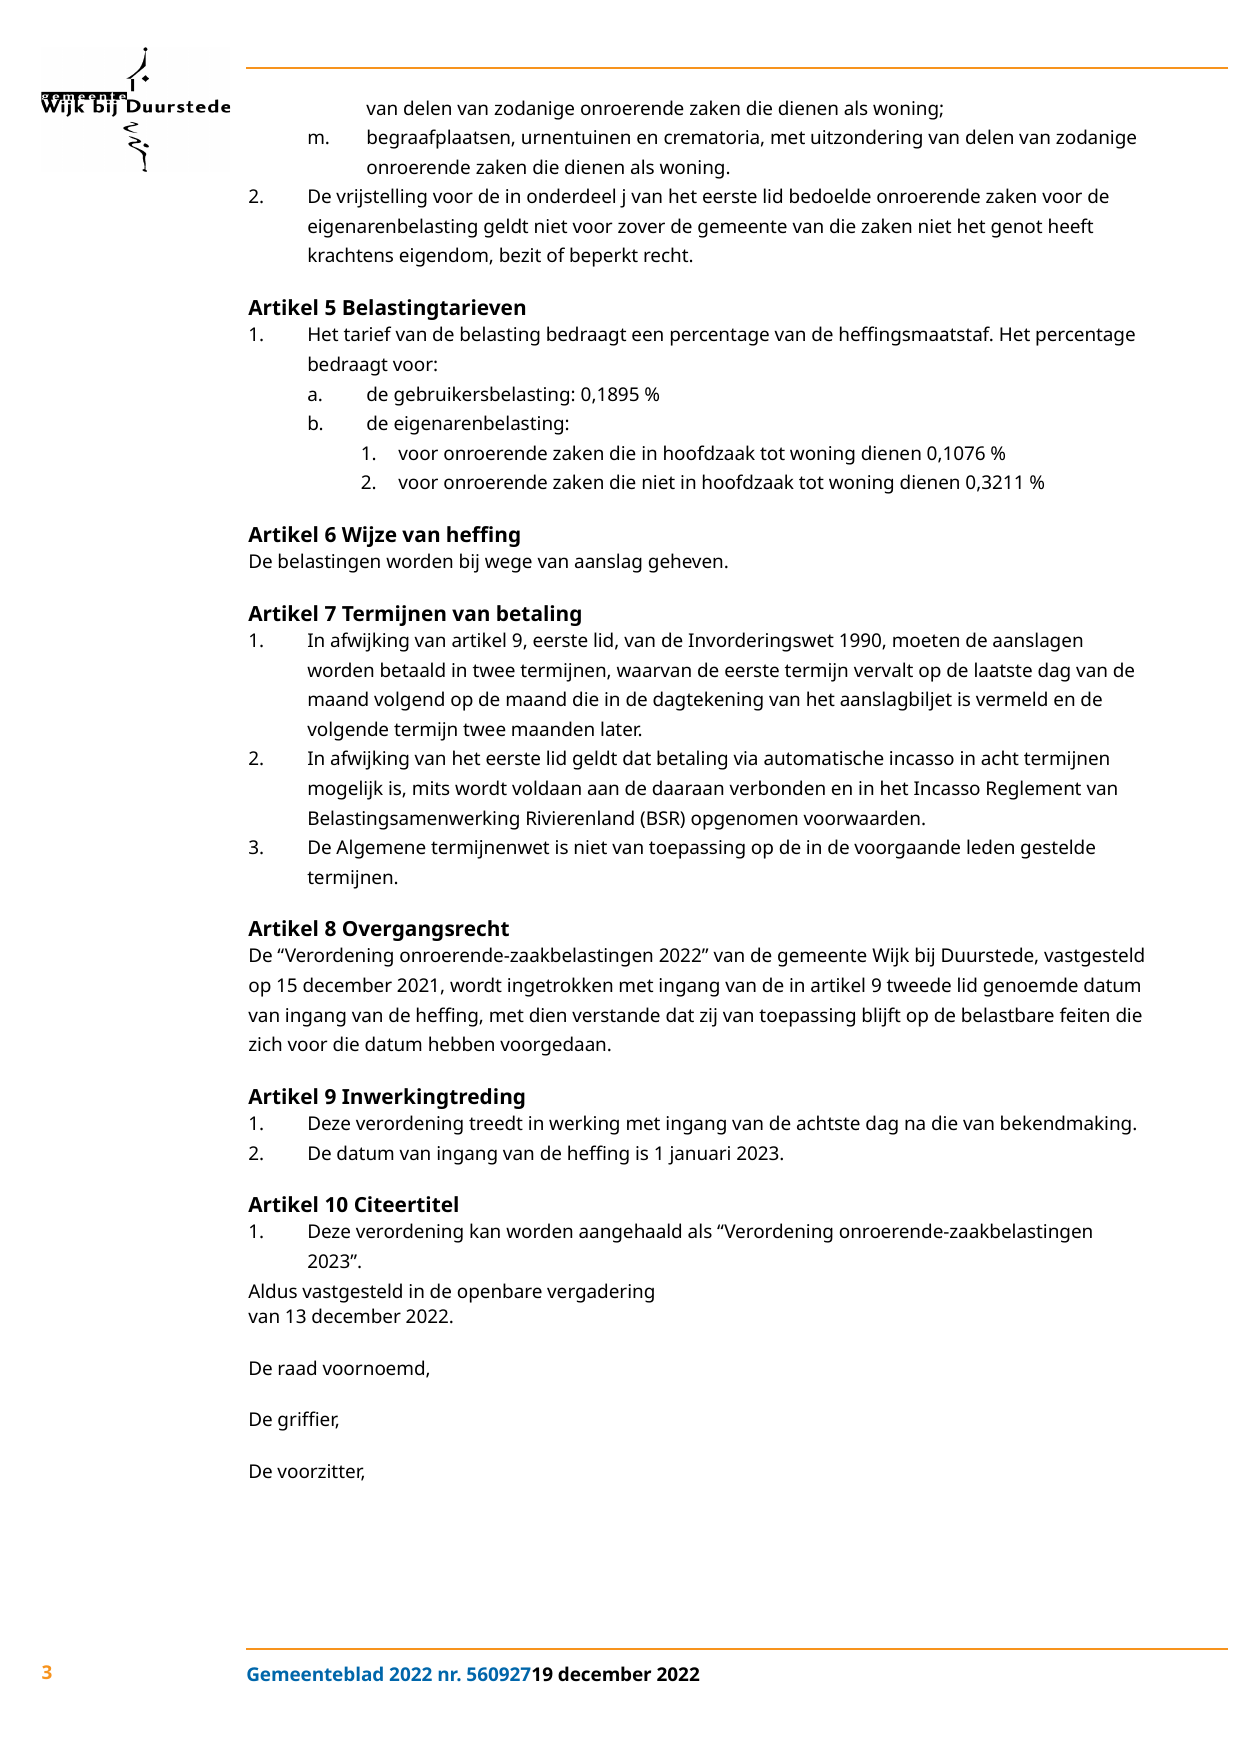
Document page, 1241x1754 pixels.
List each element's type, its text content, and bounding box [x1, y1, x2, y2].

list van delen van zodanige onroerende zaken die dienen als woning; [307, 95, 1152, 121]
text Artikel 5 Belastingtarieven [248, 293, 1152, 322]
text De “Verordening onroerende-zaakbelastingen 2022” van de gemeente Wijk bij Duurstede, vastgesteld op 15 december 2021, wordt ingetrokken met ingang van de in artikel 9 tweede lid genoemde datum van ingang van de heffing, met dien verstande dat zij van toepassing blijft op de belastbare feiten die zich voor die datum hebben voorgedaan. [248, 943, 1152, 1057]
text Artikel 9 Inwerkingtreding [248, 1082, 1152, 1110]
list begraafplaatsen, urnentuinen en crematoria, met uitzondering van delen van zodanige onroerende zaken die dienen als woning. [307, 124, 1152, 180]
list De vrijstelling voor de in onderdeel j van het eerste lid bedoelde onroerende zaken voor de eigenarenbelasting geldt niet voor zover de gemeente van die zaken niet het genot heeft krachtens eigendom, bezit of beperkt recht. [248, 183, 1152, 268]
text De voorzitter, [248, 1458, 1152, 1484]
list Deze verordening treedt in werking met ingang van de achtste dag na die van bekendmaking. [248, 1110, 1152, 1136]
text Artikel 8 Overgangsrecht [248, 914, 1152, 943]
list In afwijking van het eerste lid geldt dat betaling via automatische incasso in acht termijnen mogelijk is, mits wordt voldaan aan de daaraan verbonden en in het Incasso Reglement van Belastingsamenwerking Rivierenland (BSR) opgenomen voorwaarden. [248, 746, 1152, 830]
text De raad voornoemd, [248, 1355, 1152, 1381]
text Aldus vastgesteld in de openbare vergadering [248, 1278, 1152, 1304]
text De griffier, [248, 1407, 1152, 1432]
list In afwijking van artikel 9, eerste lid, van de Invorderingswet 1990, moeten de aanslagen worden betaald in twee termijnen, waarvan de eerste termijn vervalt op de laatste dag van de maand volgend op de maand die in de dagtekening van het aanslagbiljet is vermeld en de volgende termijn twee maanden later. [248, 627, 1152, 742]
list voor onroerende zaken die in hoofdzaak tot woning dienen 0,1076 % [361, 440, 1152, 466]
text Artikel 10 Citeertitel [248, 1190, 1152, 1219]
list de gebruikersbelasting: 0,1895 % [307, 381, 1152, 406]
list De Algemene termijnenwet is niet van toepassing op de in de voorgaande leden gestelde termijnen. [248, 834, 1152, 889]
text Artikel 6 Wijze van heffing [248, 520, 1152, 548]
text van 13 december 2022. [248, 1304, 1152, 1329]
text De belastingen worden bij wege van aanslag geheven. [248, 548, 1152, 574]
list De datum van ingang van de heffing is 1 januari 2023. [248, 1140, 1152, 1166]
list Het tarief van de belasting bedraagt een percentage van de heffingsmaatstaf. Het percentage bedraagt voor: [248, 322, 1152, 377]
picture [41, 47, 231, 172]
list voor onroerende zaken die niet in hoofdzaak tot woning dienen 0,3211 % [361, 469, 1152, 495]
list Deze verordening kan worden aangehaald als “Verordening onroerende-zaakbelastingen 2023”. [248, 1219, 1152, 1274]
text Artikel 7 Termijnen van betaling [248, 599, 1152, 627]
list de eigenarenbelasting: [307, 410, 1152, 436]
